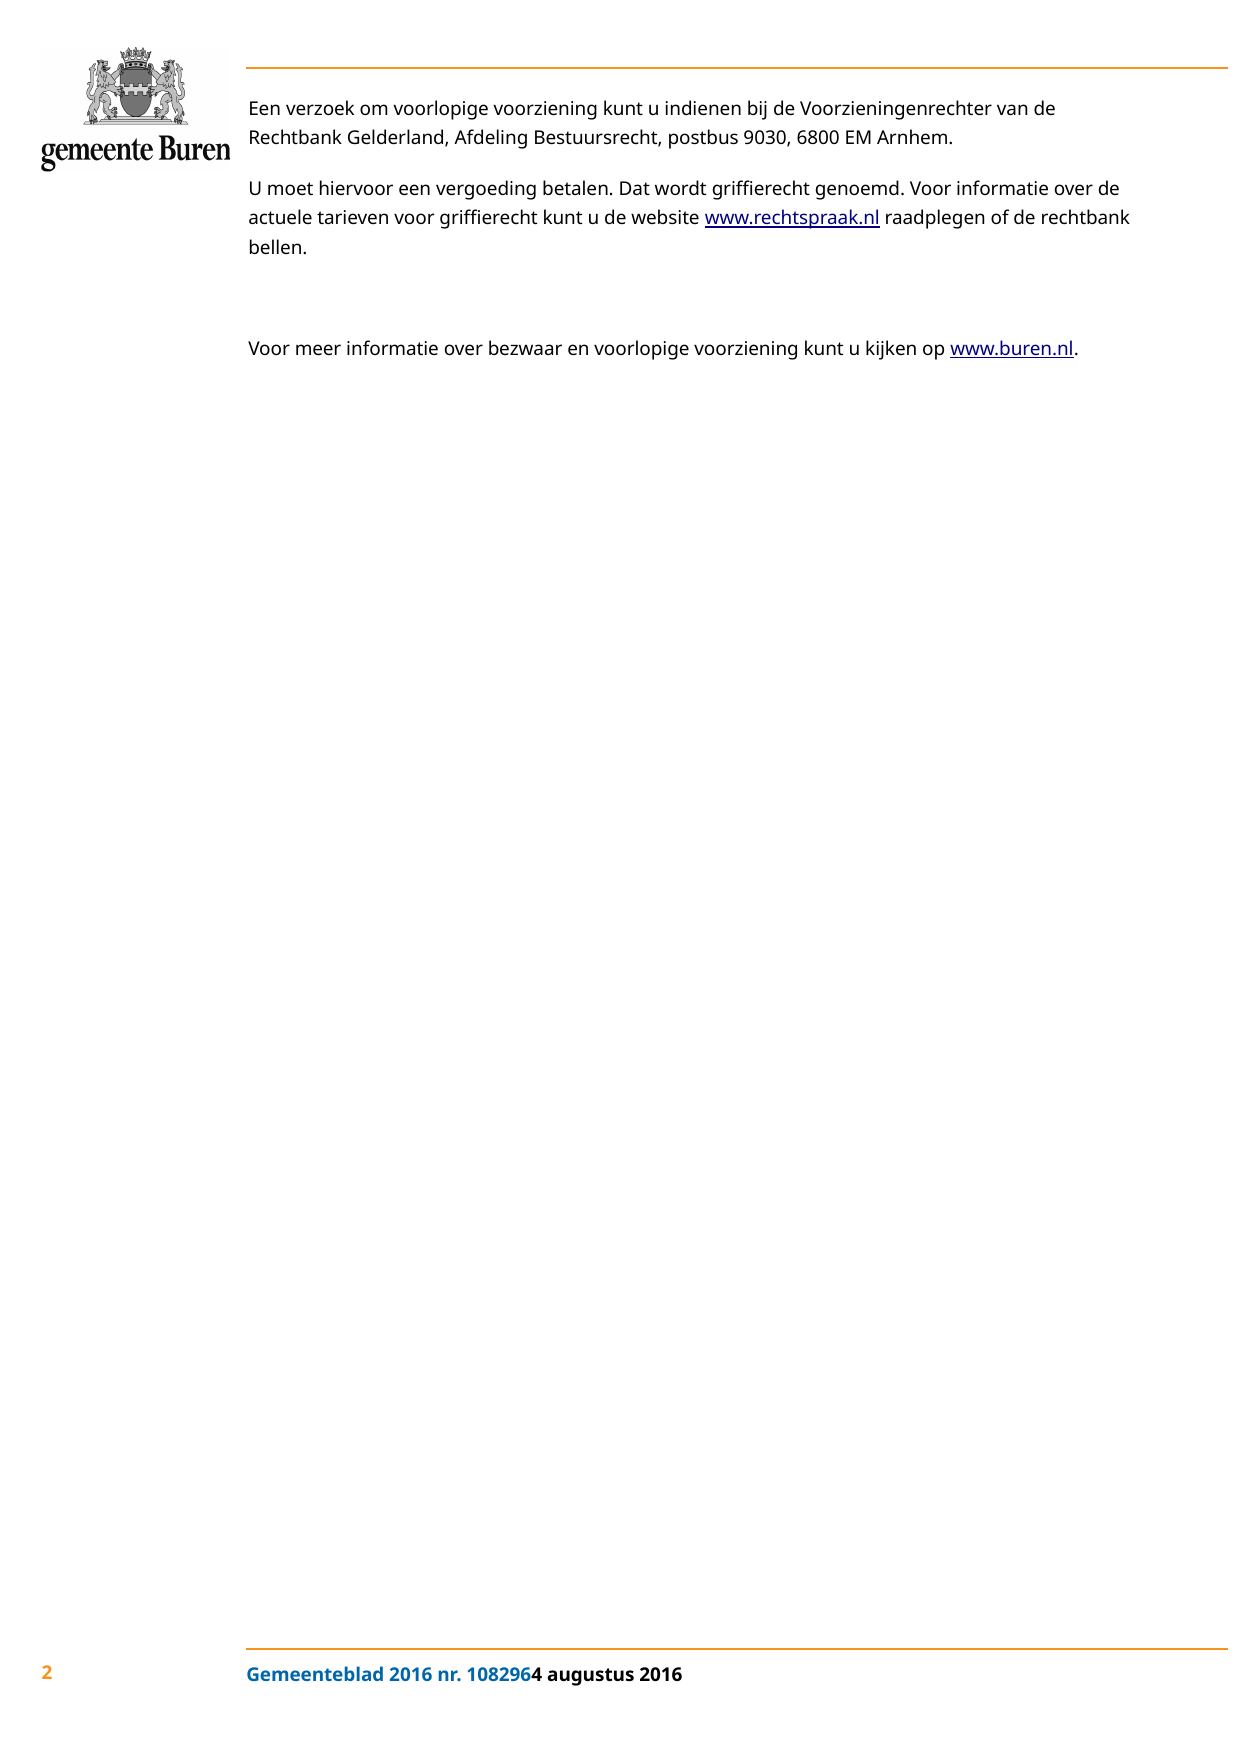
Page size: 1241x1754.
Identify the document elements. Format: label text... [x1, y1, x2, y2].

text Voor meer informatie over bezwaar en voorlopige voorziening kunt u kijken op www.buren.nl. [248, 335, 1152, 361]
picture [41, 47, 231, 172]
text U moet hiervoor een vergoeding betalen. Dat wordt griffierecht genoemd. Voor informatie over de actuele tarieven voor griffierecht kunt u de website www.rechtspraak.nl raadplegen of de rechtbank bellen. [248, 175, 1152, 260]
text Een verzoek om voorlopige voorziening kunt u indienen bij de Voorzieningenrechter van de Rechtbank Gelderland, Afdeling Bestuursrecht, postbus 9030, 6800 EM Arnhem. [248, 95, 1152, 150]
